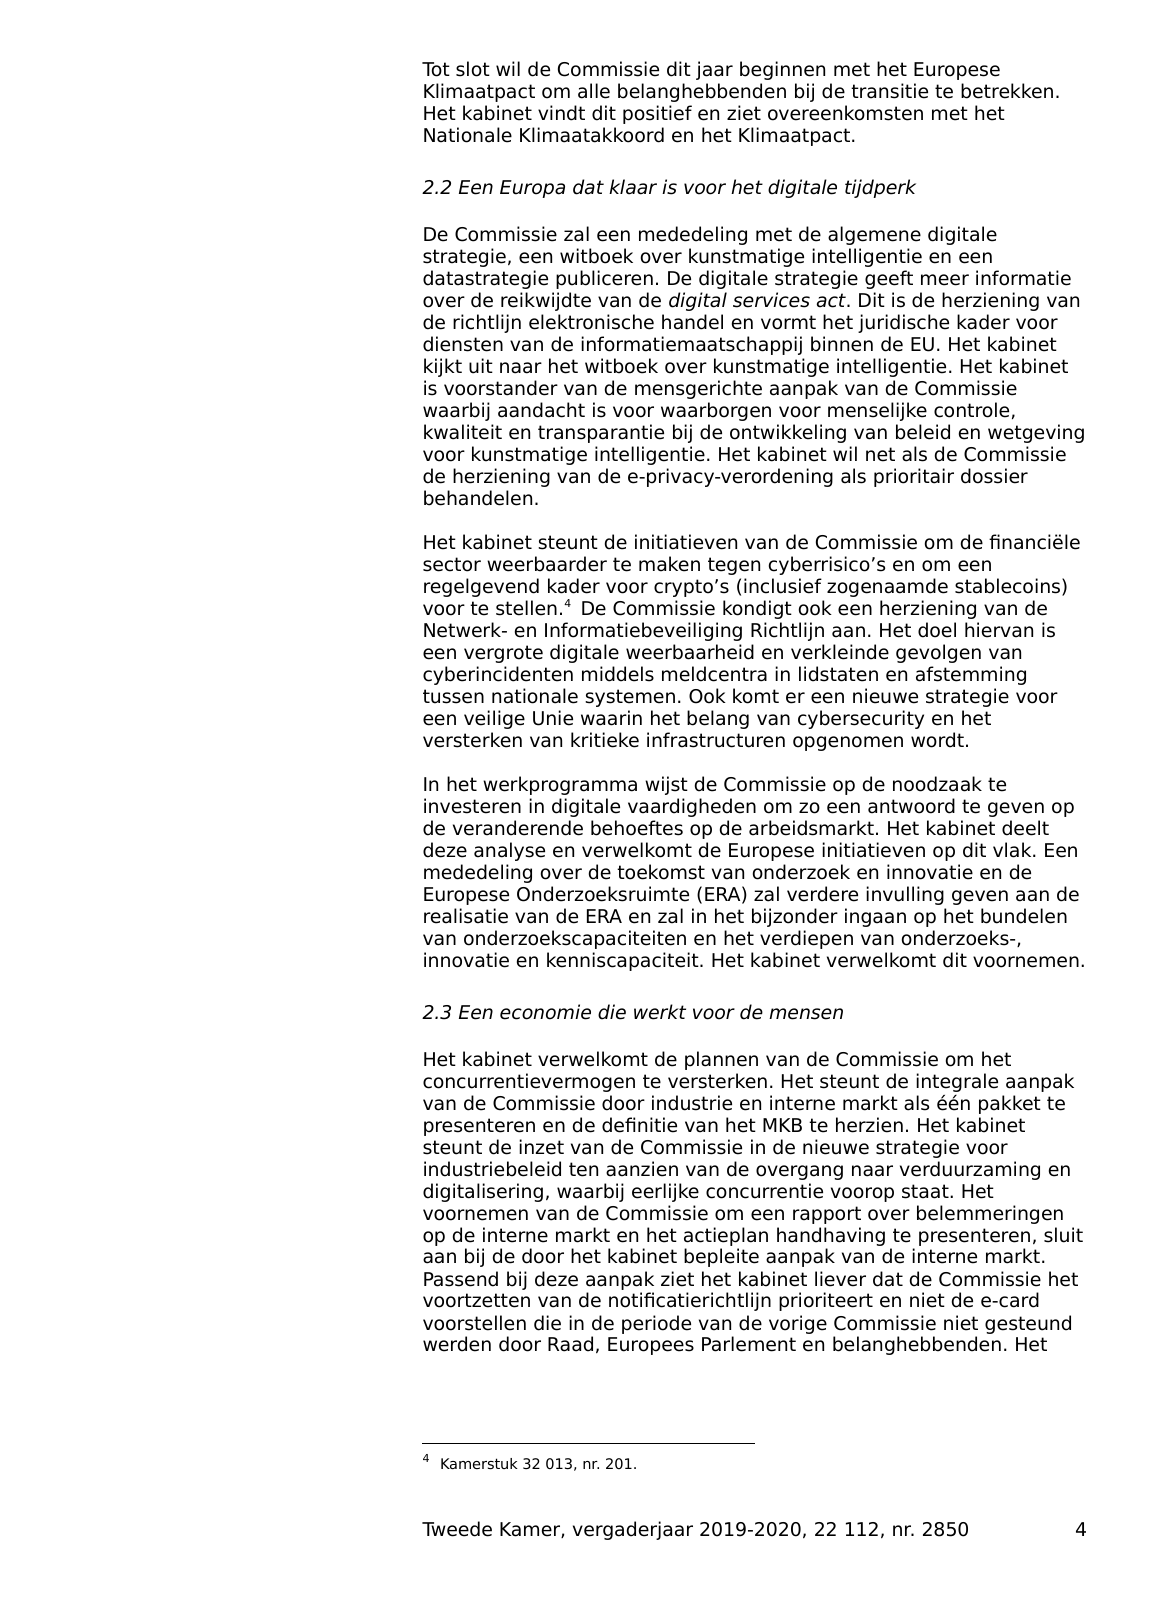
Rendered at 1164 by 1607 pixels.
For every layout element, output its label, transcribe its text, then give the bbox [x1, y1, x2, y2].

text Het kabinet steunt de initiatieven van de Commissie om de financiële sector weerbaarder te maken tegen cyberrisico’s en om een regelgevend kader voor crypto’s (inclusief zogenaamde stablecoins) voor te stellen. De Commissie kondigt ook een herziening van de Netwerk- en Informatiebeveiliging Richtlijn aan. Het doel hiervan is een vergrote digitale weerbaarheid en verkleinde gevolgen van cyberincidenten middels meldcentra in lidstaten en afstemming tussen nationale systemen. Ook komt er een nieuwe strategie voor een veilige Unie waarin het belang van cybersecurity en het versterken van kritieke infrastructuren opgenomen wordt. [422, 532, 1087, 752]
subtitle 2.2 Een Europa dat klaar is voor het digitale tijdperk [422, 177, 1087, 199]
subtitle 2.3 Een economie die werkt voor de mensen [422, 1002, 1087, 1024]
text De Commissie zal een mededeling met de algemene digitale strategie, een witboek over kunstmatige intelligentie en een datastrategie publiceren. De digitale strategie geeft meer informatie over de reikwijdte van de digital services act. Dit is de herziening van de richtlijn elektronische handel en vormt het juridische kader voor diensten van de informatiemaatschappij binnen de EU. Het kabinet kijkt uit naar het witboek over kunstmatige intelligentie. Het kabinet is voorstander van de mensgerichte aanpak van de Commissie waarbij aandacht is voor waarborgen voor menselijke controle, kwaliteit en transparantie bij de ontwikkeling van beleid en wetgeving voor kunstmatige intelligentie. Het kabinet wil net als de Commissie de herziening van de e-privacy-verordening als prioritair dossier behandelen. [422, 224, 1087, 510]
text Tot slot wil de Commissie dit jaar beginnen met het Europese Klimaatpact om alle belanghebbenden bij de transitie te betrekken. Het kabinet vindt dit positief en ziet overeenkomsten met het Nationale Klimaatakkoord en het Klimaatpact. [422, 59, 1087, 147]
text Kamerstuk 32 013, nr. 201. [422, 1452, 1087, 1474]
text Het kabinet verwelkomt de plannen van de Commissie om het concurrentievermogen te versterken. Het steunt de integrale aanpak van de Commissie door industrie en interne markt als één pakket te presenteren en de definitie van het MKB te herzien. Het kabinet steunt de inzet van de Commissie in de nieuwe strategie voor industriebeleid ten aanzien van de overgang naar verduurzaming en digitalisering, waarbij eerlijke concurrentie voorop staat. Het voornemen van de Commissie om een rapport over belemmeringen op de interne markt en het actieplan handhaving te presenteren, sluit aan bij de door het kabinet bepleite aanpak van de interne markt. Passend bij deze aanpak ziet het kabinet liever dat de Commissie het voortzetten van de notificatierichtlijn prioriteert en niet de e-card voorstellen die in de periode van de vorige Commissie niet gesteund werden door Raad, Europees Parlement en belanghebbenden. Het [422, 1049, 1087, 1356]
text In het werkprogramma wijst de Commissie op de noodzaak te investeren in digitale vaardigheden om zo een antwoord te geven op de veranderende behoeftes op de arbeidsmarkt. Het kabinet deelt deze analyse en verwelkomt de Europese initiatieven op dit vlak. Een mededeling over de toekomst van onderzoek en innovatie en de Europese Onderzoeksruimte (ERA) zal verdere invulling geven aan de realisatie van de ERA en zal in het bijzonder ingaan op het bundelen van onderzoekscapaciteiten en het verdiepen van onderzoeks-, innovatie en kenniscapaciteit. Het kabinet verwelkomt dit voornemen. [422, 774, 1087, 972]
